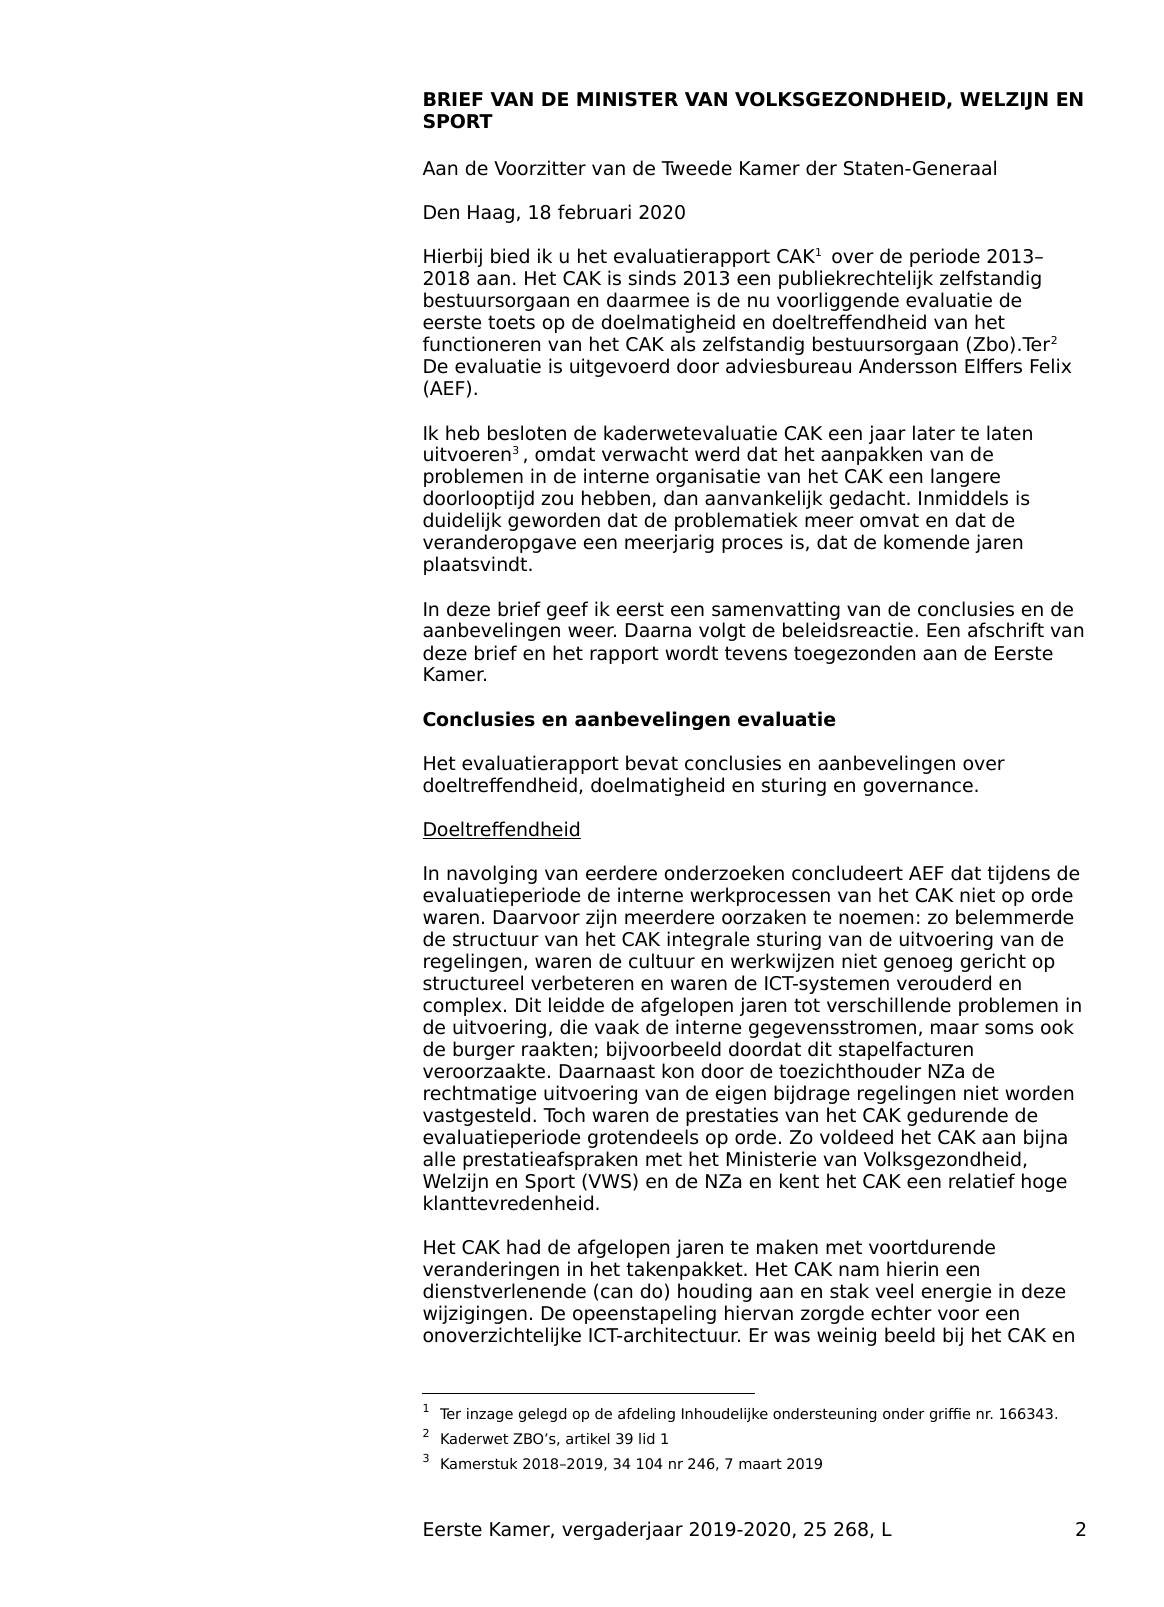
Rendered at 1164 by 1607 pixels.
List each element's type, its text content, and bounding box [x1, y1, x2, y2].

text In navolging van eerdere onderzoeken concludeert AEF dat tijdens de evaluatieperiode de interne werkprocessen van het CAK niet op orde waren. Daarvoor zijn meerdere oorzaken te noemen: zo belemmerde de structuur van het CAK integrale sturing van de uitvoering van de regelingen, waren de cultuur en werkwijzen niet genoeg gericht op structureel verbeteren en waren de ICT-systemen verouderd en complex. Dit leidde de afgelopen jaren tot verschillende problemen in de uitvoering, die vaak de interne gegevensstromen, maar soms ook de burger raakten; bijvoorbeeld doordat dit stapelfacturen veroorzaakte. Daarnaast kon door de toezichthouder NZa de rechtmatige uitvoering van de eigen bijdrage regelingen niet worden vastgesteld. Toch waren de prestaties van het CAK gedurende de evaluatieperiode grotendeels op orde. Zo voldeed het CAK aan bijna alle prestatieafspraken met het Ministerie van Volksgezondheid, Welzijn en Sport (VWS) en de NZa en kent het CAK een relatief hoge klanttevredenheid. [422, 863, 1087, 1215]
text Den Haag, 18 februari 2020 [422, 202, 1087, 224]
subtitle Conclusies en aanbevelingen evaluatie [422, 708, 1087, 731]
text Kamerstuk 2018–2019, 34 104 nr 246, 7 maart 2019 [422, 1452, 1087, 1474]
subtitle Doeltreffendheid [422, 819, 1087, 841]
text Het evaluatierapport bevat conclusies en aanbevelingen over doeltreffendheid, doelmatigheid en sturing en governance. [422, 753, 1087, 797]
text Kaderwet ZBO’s, artikel 39 lid 1 [422, 1427, 1087, 1449]
text Ik heb besloten de kaderwetevaluatie CAK een jaar later te laten uitvoeren, omdat verwacht werd dat het aanpakken van de problemen in de interne organisatie van het CAK een langere doorlooptijd zou hebben, dan aanvankelijk gedacht. Inmiddels is duidelijk geworden dat de problematiek meer omvat en dat de veranderopgave een meerjarig proces is, dat de komende jaren plaatsvindt. [422, 422, 1087, 576]
text Ter inzage gelegd op de afdeling Inhoudelijke ondersteuning onder griffie nr. 166343. [422, 1402, 1087, 1424]
subtitle BRIEF VAN DE MINISTER VAN VOLKSGEZONDHEID, WELZIJN EN SPORT [422, 89, 1087, 133]
text Aan de Voorzitter van de Tweede Kamer der Staten-Generaal [422, 158, 1087, 180]
text In deze brief geef ik eerst een samenvatting van de conclusies en de aanbevelingen weer. Daarna volgt de beleidsreactie. Een afschrift van deze brief en het rapport wordt tevens toegezonden aan de Eerste Kamer. [422, 598, 1087, 686]
text Hierbij bied ik u het evaluatierapport CAK over de periode 2013–2018 aan. Het CAK is sinds 2013 een publiekrechtelijk zelfstandig bestuursorgaan en daarmee is de nu voorliggende evaluatie de eerste toets op de doelmatigheid en doeltreffendheid van het functioneren van het CAK als zelfstandig bestuursorgaan (Zbo).Ter De evaluatie is uitgevoerd door adviesbureau Andersson Elffers Felix (AEF). [422, 246, 1087, 400]
text Het CAK had de afgelopen jaren te maken met voortdurende veranderingen in het takenpakket. Het CAK nam hierin een dienstverlenende (can do) houding aan en stak veel energie in deze wijzigingen. De opeenstapeling hiervan zorgde echter voor een onoverzichtelijke ICT-architectuur. Er was weinig beeld bij het CAK en [422, 1237, 1087, 1347]
